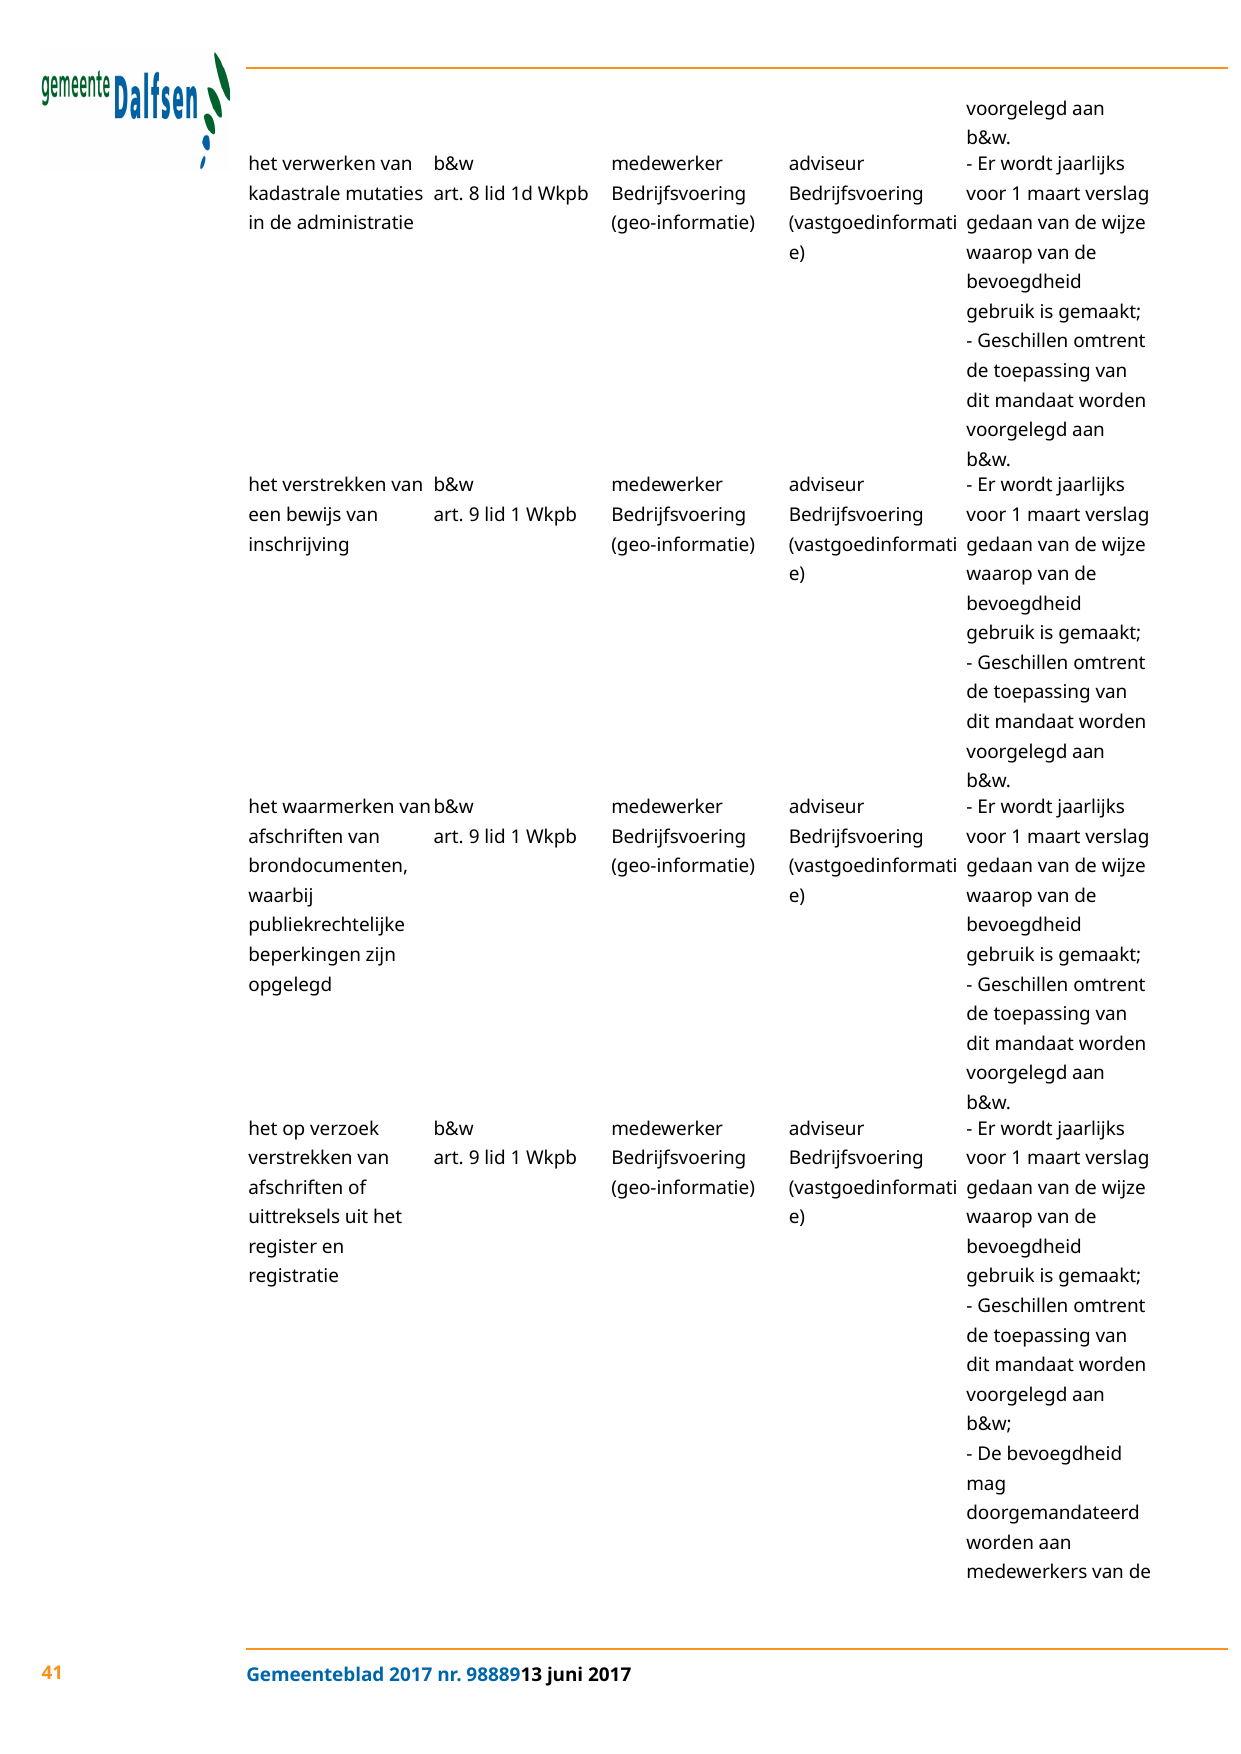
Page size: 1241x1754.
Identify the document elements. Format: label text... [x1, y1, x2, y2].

table_cell het op verzoek verstrekken van afschriften of uittreksels uit het register en registratie [248, 1115, 433, 1584]
table_cell [611, 95, 788, 150]
table_cell [433, 95, 611, 150]
table_cell adviseur Bedrijfsvoering (vastgoedinformatie) [789, 793, 966, 1115]
table_cell voorgelegd aan b&w. [966, 95, 1152, 150]
table_cell het verstrekken van een bewijs van inschrijving [248, 472, 433, 793]
table_cell adviseur Bedrijfsvoering (vastgoedinformatie) [789, 472, 966, 793]
table_cell - Er wordt jaarlijks voor 1 maart verslag gedaan van de wijze waarop van de bevoegdheid gebruik is gemaakt; - Geschillen omtrent de toepassing van dit mandaat worden voorgelegd aan b&w. [966, 793, 1152, 1115]
table_cell b&w art. 9 lid 1 Wkpb [433, 1115, 611, 1584]
table_cell adviseur Bedrijfsvoering (vastgoedinformatie) [789, 1115, 966, 1584]
table_cell b&w art. 9 lid 1 Wkpb [433, 793, 611, 1115]
table_cell medewerker Bedrijfsvoering (geo-informatie) [611, 150, 788, 472]
table_cell adviseur Bedrijfsvoering (vastgoedinformatie) [789, 150, 966, 472]
table_cell b&w art. 9 lid 1 Wkpb [433, 472, 611, 793]
table_cell het waarmerken van afschriften van brondocumenten, waarbij publiekrechtelijke beperkingen zijn opgelegd [248, 793, 433, 1115]
table_cell b&w art. 8 lid 1d Wkpb [433, 150, 611, 472]
table_cell - Er wordt jaarlijks voor 1 maart verslag gedaan van de wijze waarop van de bevoegdheid gebruik is gemaakt; - Geschillen omtrent de toepassing van dit mandaat worden voorgelegd aan b&w. [966, 150, 1152, 472]
table_cell - Er wordt jaarlijks voor 1 maart verslag gedaan van de wijze waarop van de bevoegdheid gebruik is gemaakt; - Geschillen omtrent de toepassing van dit mandaat worden voorgelegd aan b&w; - De bevoegdheid mag doorgemandateerd worden aan medewerkers van de [966, 1115, 1152, 1584]
table_cell medewerker Bedrijfsvoering (geo-informatie) [611, 1115, 788, 1584]
table_cell [248, 95, 433, 150]
table_cell medewerker Bedrijfsvoering (geo-informatie) [611, 472, 788, 793]
table_cell [789, 95, 966, 150]
picture [41, 47, 231, 172]
table_cell medewerker Bedrijfsvoering (geo-informatie) [611, 793, 788, 1115]
table_cell het verwerken van kadastrale mutaties in de administratie [248, 150, 433, 472]
table_cell - Er wordt jaarlijks voor 1 maart verslag gedaan van de wijze waarop van de bevoegdheid gebruik is gemaakt; - Geschillen omtrent de toepassing van dit mandaat worden voorgelegd aan b&w. [966, 472, 1152, 793]
